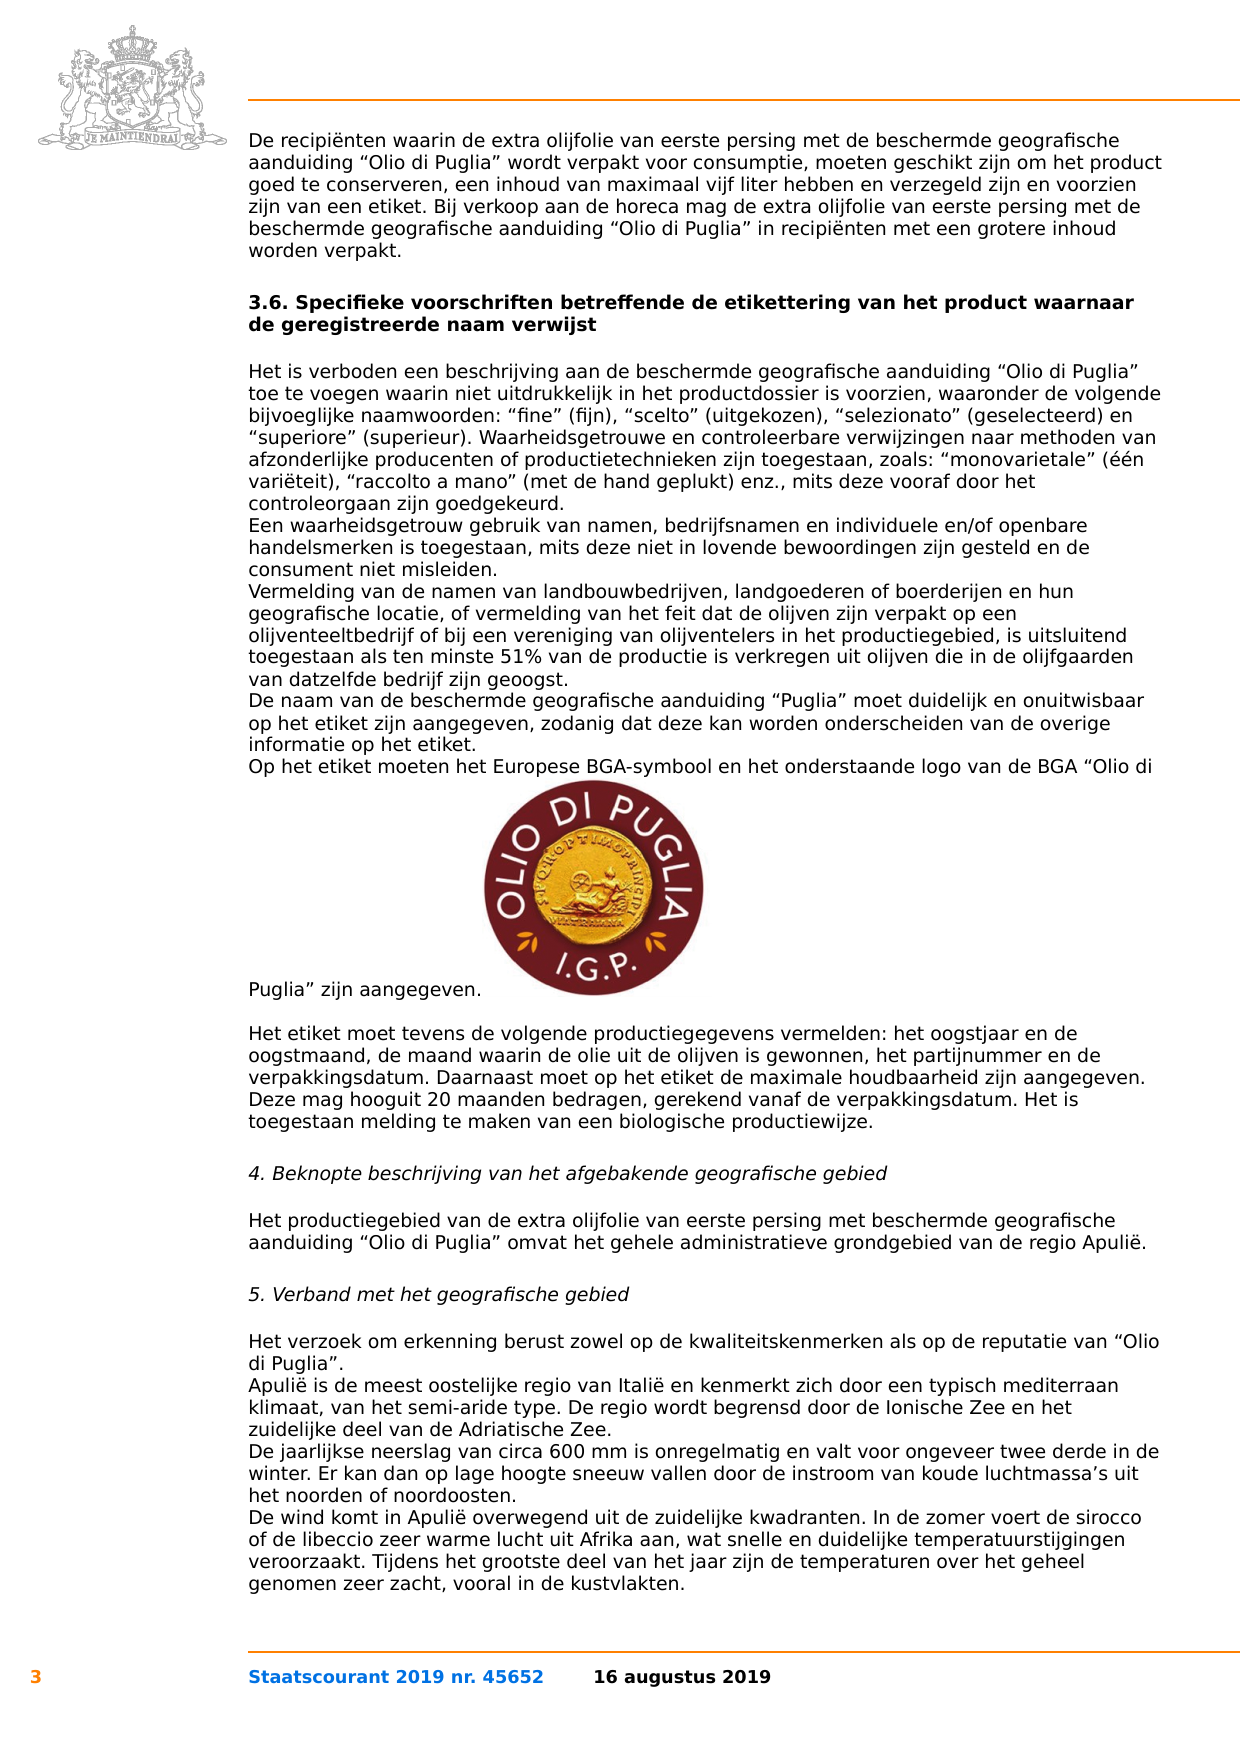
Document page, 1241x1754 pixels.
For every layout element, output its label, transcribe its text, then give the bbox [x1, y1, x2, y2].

text Op het etiket moeten het Europese BGA-symbool en het onderstaande logo van de BGA “Olio di Puglia” zijn aangegeven. [248, 756, 1163, 1001]
text De jaarlijkse neerslag van circa 600 mm is onregelmatig en valt voor ongeveer twee derde in de winter. Er kan dan op lage hoogte sneeuw vallen door de instroom van koude luchtmassa’s uit het noorden of noordoosten. [248, 1441, 1163, 1507]
text Het verzoek om erkenning berust zowel op de kwaliteitskenmerken als op de reputatie van “Olio di Puglia”. [248, 1331, 1163, 1375]
text Het is verboden een beschrijving aan de beschermde geografische aanduiding “Olio di Puglia” toe te voegen waarin niet uitdrukkelijk in het productdossier is voorzien, waaronder de volgende bijvoeglijke naamwoorden: “fine” (fijn), “scelto” (uitgekozen), “selezionato” (geselecteerd) en “superiore” (superieur). Waarheidsgetrouwe en controleerbare verwijzingen naar methoden van afzonderlijke producenten of productietechnieken zijn toegestaan, zoals: “monovarietale” (één variëteit), “raccolto a mano” (met de hand geplukt) enz., mits deze vooraf door het controleorgaan zijn goedgekeurd. [248, 361, 1163, 514]
subtitle 4. Beknopte beschrijving van het afgebakende geografische gebied [248, 1163, 1163, 1185]
picture [482, 778, 713, 997]
text De naam van de beschermde geografische aanduiding “Puglia” moet duidelijk en onuitwisbaar op het etiket zijn aangegeven, zodanig dat deze kan worden onderscheiden van de overige informatie op het etiket. [248, 690, 1163, 756]
text Het etiket moet tevens de volgende productiegegevens vermelden: het oogstjaar en de oogstmaand, de maand waarin de olie uit de olijven is gewonnen, het partijnummer en de verpakkingsdatum. Daarnaast moet op het etiket de maximale houdbaarheid zijn aangegeven. Deze mag hooguit 20 maanden bedragen, gerekend vanaf de verpakkingsdatum. Het is toegestaan melding te maken van een biologische productiewijze. [248, 1023, 1163, 1133]
text Vermelding van de namen van landbouwbedrijven, landgoederen of boerderijen en hun geografische locatie, of vermelding van het feit dat de olijven zijn verpakt op een olijventeeltbedrijf of bij een vereniging van olijventelers in het productiegebied, is uitsluitend toegestaan als ten minste 51% van de productie is verkregen uit olijven die in de olijfgaarden van datzelfde bedrijf zijn geoogst. [248, 581, 1163, 690]
text De wind komt in Apulië overwegend uit de zuidelijke kwadranten. In de zomer voert de sirocco of de libeccio zeer warme lucht uit Afrika aan, wat snelle en duidelijke temperatuurstijgingen veroorzaakt. Tijdens het grootste deel van het jaar zijn de temperaturen over het geheel genomen zeer zacht, vooral in de kustvlakten. [248, 1507, 1163, 1595]
text Apulië is de meest oostelijke regio van Italië en kenmerkt zich door een typisch mediterraan klimaat, van het semi-aride type. De regio wordt begrensd door de Ionische Zee en het zuidelijke deel van de Adriatische Zee. [248, 1375, 1163, 1441]
text Het productiegebied van de extra olijfolie van eerste persing met beschermde geografische aanduiding “Olio di Puglia” omvat het gehele administratieve grondgebied van de regio Apulië. [248, 1210, 1163, 1254]
subtitle 5. Verband met het geografische gebied [248, 1284, 1163, 1306]
text Een waarheidsgetrouw gebruik van namen, bedrijfsnamen en individuele en/of openbare handelsmerken is toegestaan, mits deze niet in lovende bewoordingen zijn gesteld en de consument niet misleiden. [248, 514, 1163, 581]
subtitle 3.6. Specifieke voorschriften betreffende de etikettering van het product waarnaar de geregistreerde naam verwijst [248, 292, 1163, 336]
picture [38, 25, 227, 150]
text De recipiënten waarin de extra olijfolie van eerste persing met de beschermde geografische aanduiding “Olio di Puglia” wordt verpakt voor consumptie, moeten geschikt zijn om het product goed te conserveren, een inhoud van maximaal vijf liter hebben en verzegeld zijn en voorzien zijn van een etiket. Bij verkoop aan de horeca mag de extra olijfolie van eerste persing met de beschermde geografische aanduiding “Olio di Puglia” in recipiënten met een grotere inhoud worden verpakt. [248, 130, 1163, 262]
